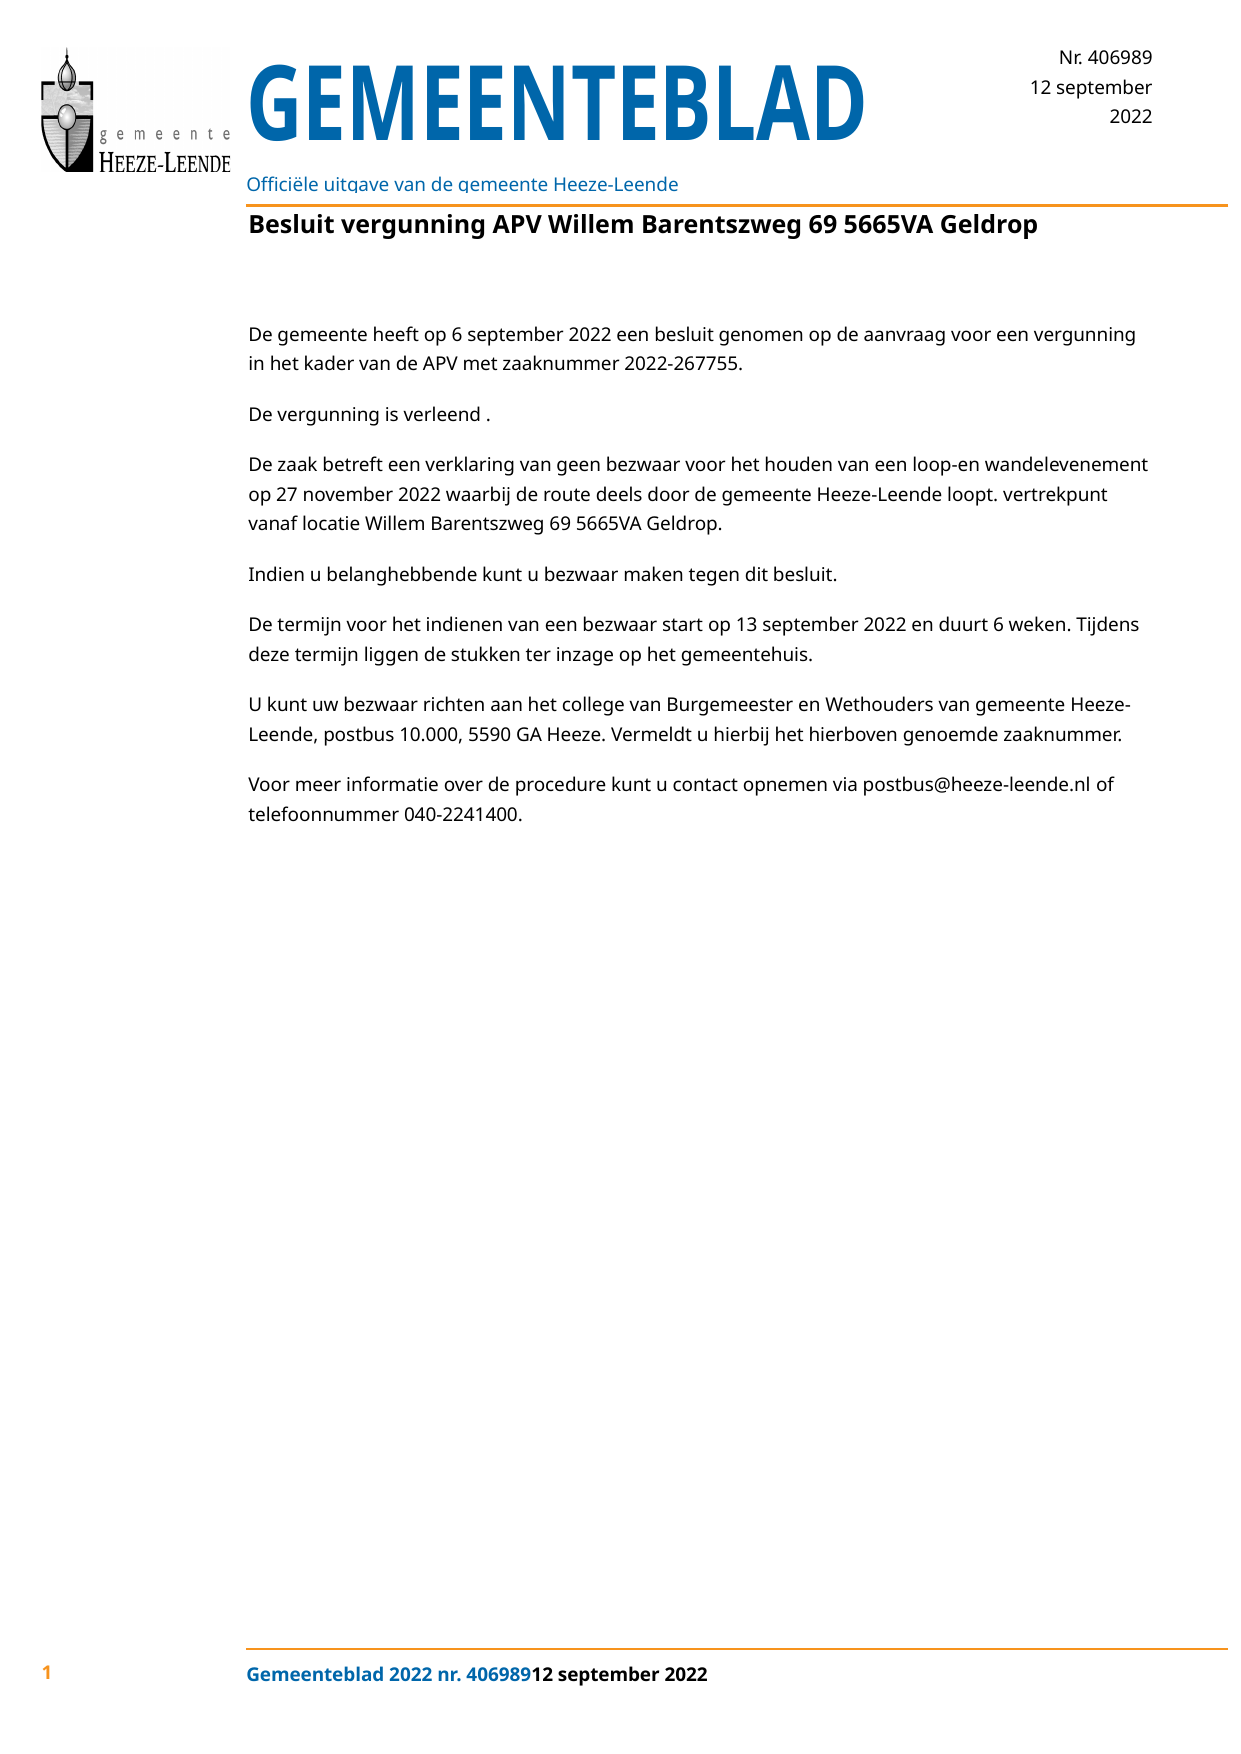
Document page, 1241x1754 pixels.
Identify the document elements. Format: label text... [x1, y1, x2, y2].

text De gemeente heeft op 6 september 2022 een besluit genomen op de aanvraag voor een vergunning in het kader van de APV met zaaknummer 2022-267755. [248, 321, 1152, 376]
text Besluit vergunning APV Willem Barentszweg 69 5665VA Geldrop [248, 207, 1152, 241]
text De zaak betreft een verklaring van geen bezwaar voor het houden van een loop-en wandelevenement op 27 november 2022 waarbij de route deels door de gemeente Heeze-Leende loopt. vertrekpunt vanaf locatie Willem Barentszweg 69 5665VA Geldrop. [248, 451, 1152, 536]
text De vergunning is verleend . [248, 401, 1152, 426]
text Indien u belanghebbende kunt u bezwaar maken tegen dit besluit. [248, 561, 1152, 586]
text Voor meer informatie over de procedure kunt u contact opnemen via postbus@heeze-leende.nl of telefoonnummer 040-2241400. [248, 771, 1152, 826]
picture [41, 47, 231, 172]
text De termijn voor het indienen van een bezwaar start op 13 september 2022 en duurt 6 weken. Tijdens deze termijn liggen de stukken ter inzage op het gemeentehuis. [248, 611, 1152, 666]
text U kunt uw bezwaar richten aan het college van Burgemeester en Wethouders van gemeente Heeze-Leende, postbus 10.000, 5590 GA Heeze. Vermeldt u hierbij het hierboven genoemde zaaknummer. [248, 691, 1152, 746]
